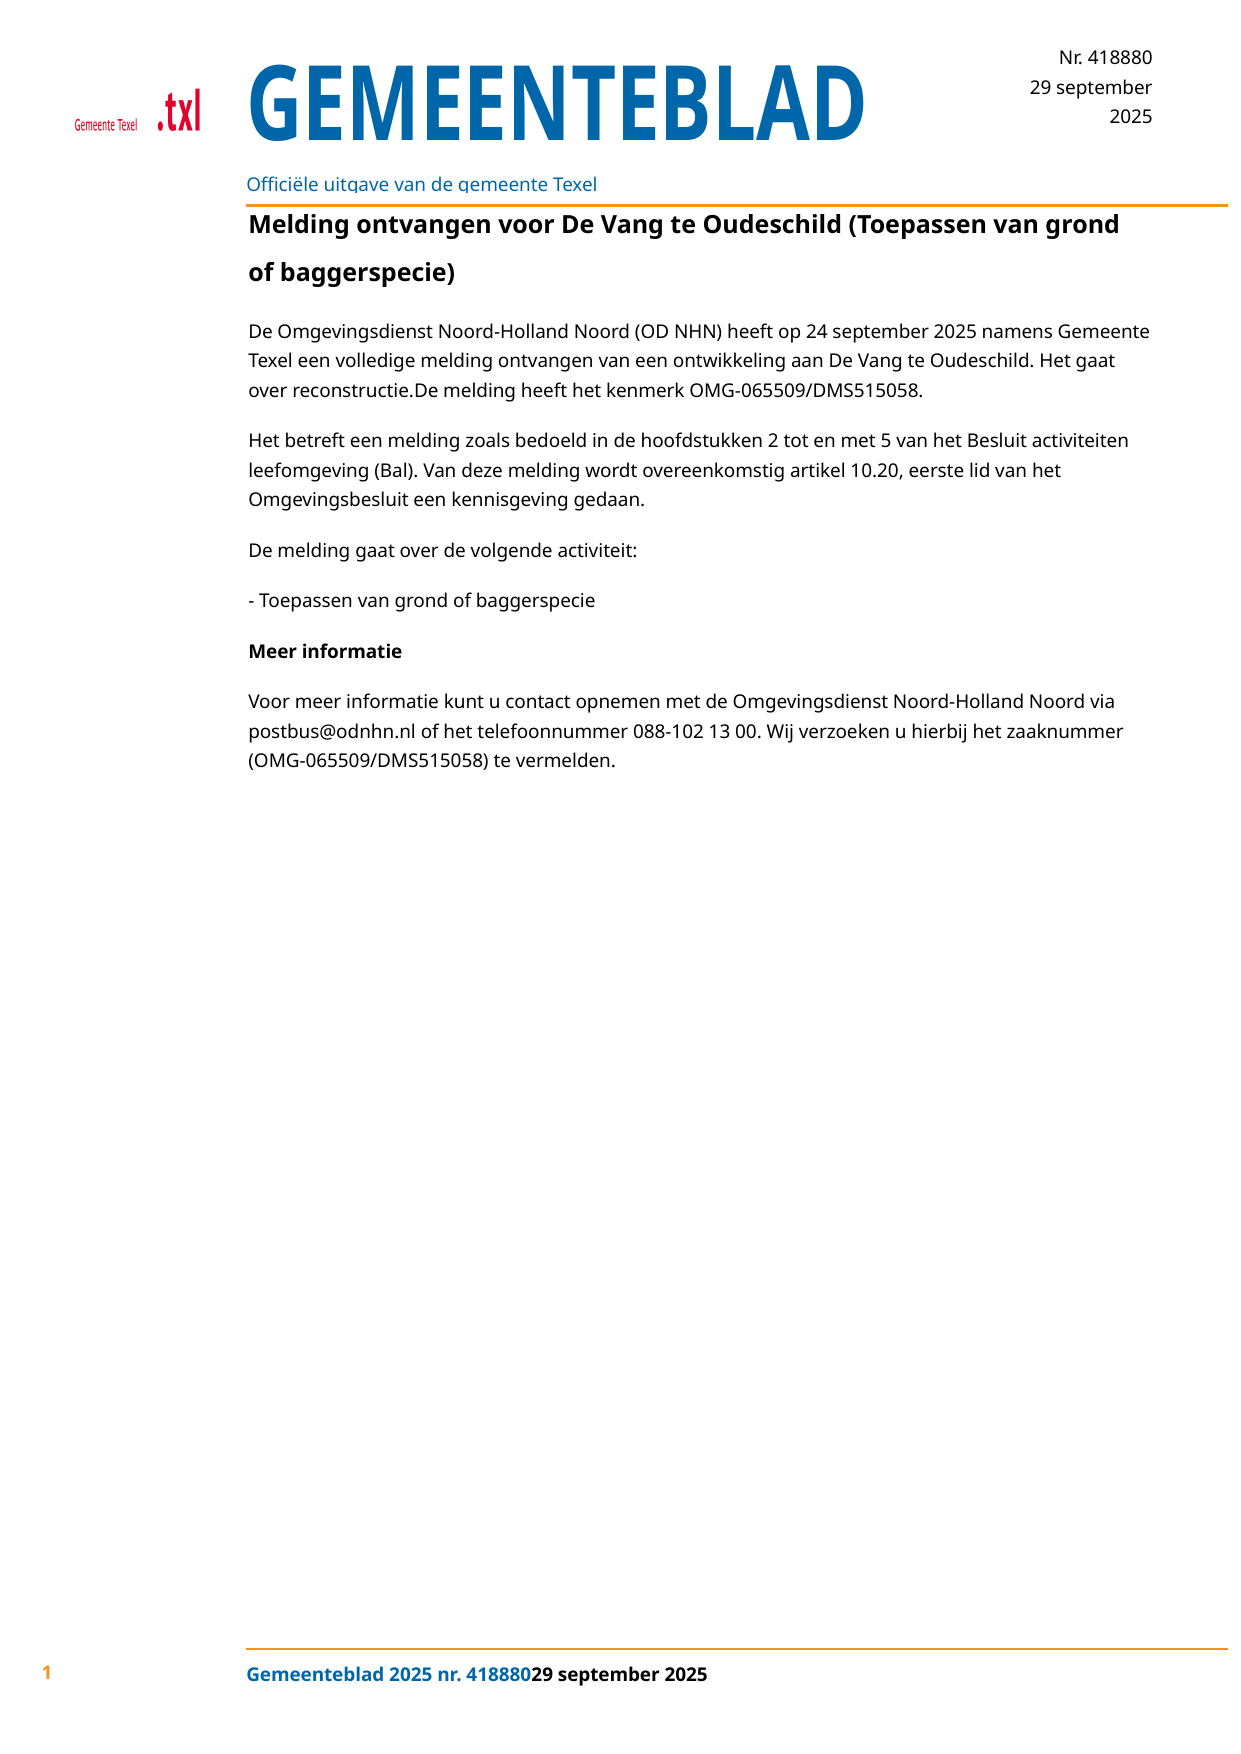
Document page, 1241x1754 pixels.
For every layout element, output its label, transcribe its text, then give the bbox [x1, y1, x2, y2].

text Het betreft een melding zoals bedoeld in de hoofdstukken 2 tot en met 5 van het Besluit activiteiten leefomgeving (Bal). Van deze melding wordt overeenkomstig artikel 10.20, eerste lid van het Omgevingsbesluit een kennisgeving gedaan. [248, 427, 1152, 512]
text Melding ontvangen voor De Vang te Oudeschild (Toepassen van grond of baggerspecie) [248, 207, 1152, 288]
text Meer informatie [248, 638, 1152, 664]
text Voor meer informatie kunt u contact opnemen met de Omgevingsdienst Noord-Holland Noord via postbus@odnhn.nl of het telefoonnummer 088-102 13 00. Wij verzoeken u hierbij het zaaknummer (OMG-065509/DMS515058) te vermelden. [248, 688, 1152, 773]
picture [41, 47, 231, 172]
text De Omgevingsdienst Noord-Holland Noord (OD NHN) heeft op 24 september 2025 namens Gemeente Texel een volledige melding ontvangen van een ontwikkeling aan De Vang te Oudeschild. Het gaat over reconstructie.De melding heeft het kenmerk OMG-065509/DMS515058. [248, 318, 1152, 403]
text De melding gaat over de volgende activiteit: [248, 537, 1152, 563]
text - Toepassen van grond of baggerspecie [248, 587, 1152, 613]
